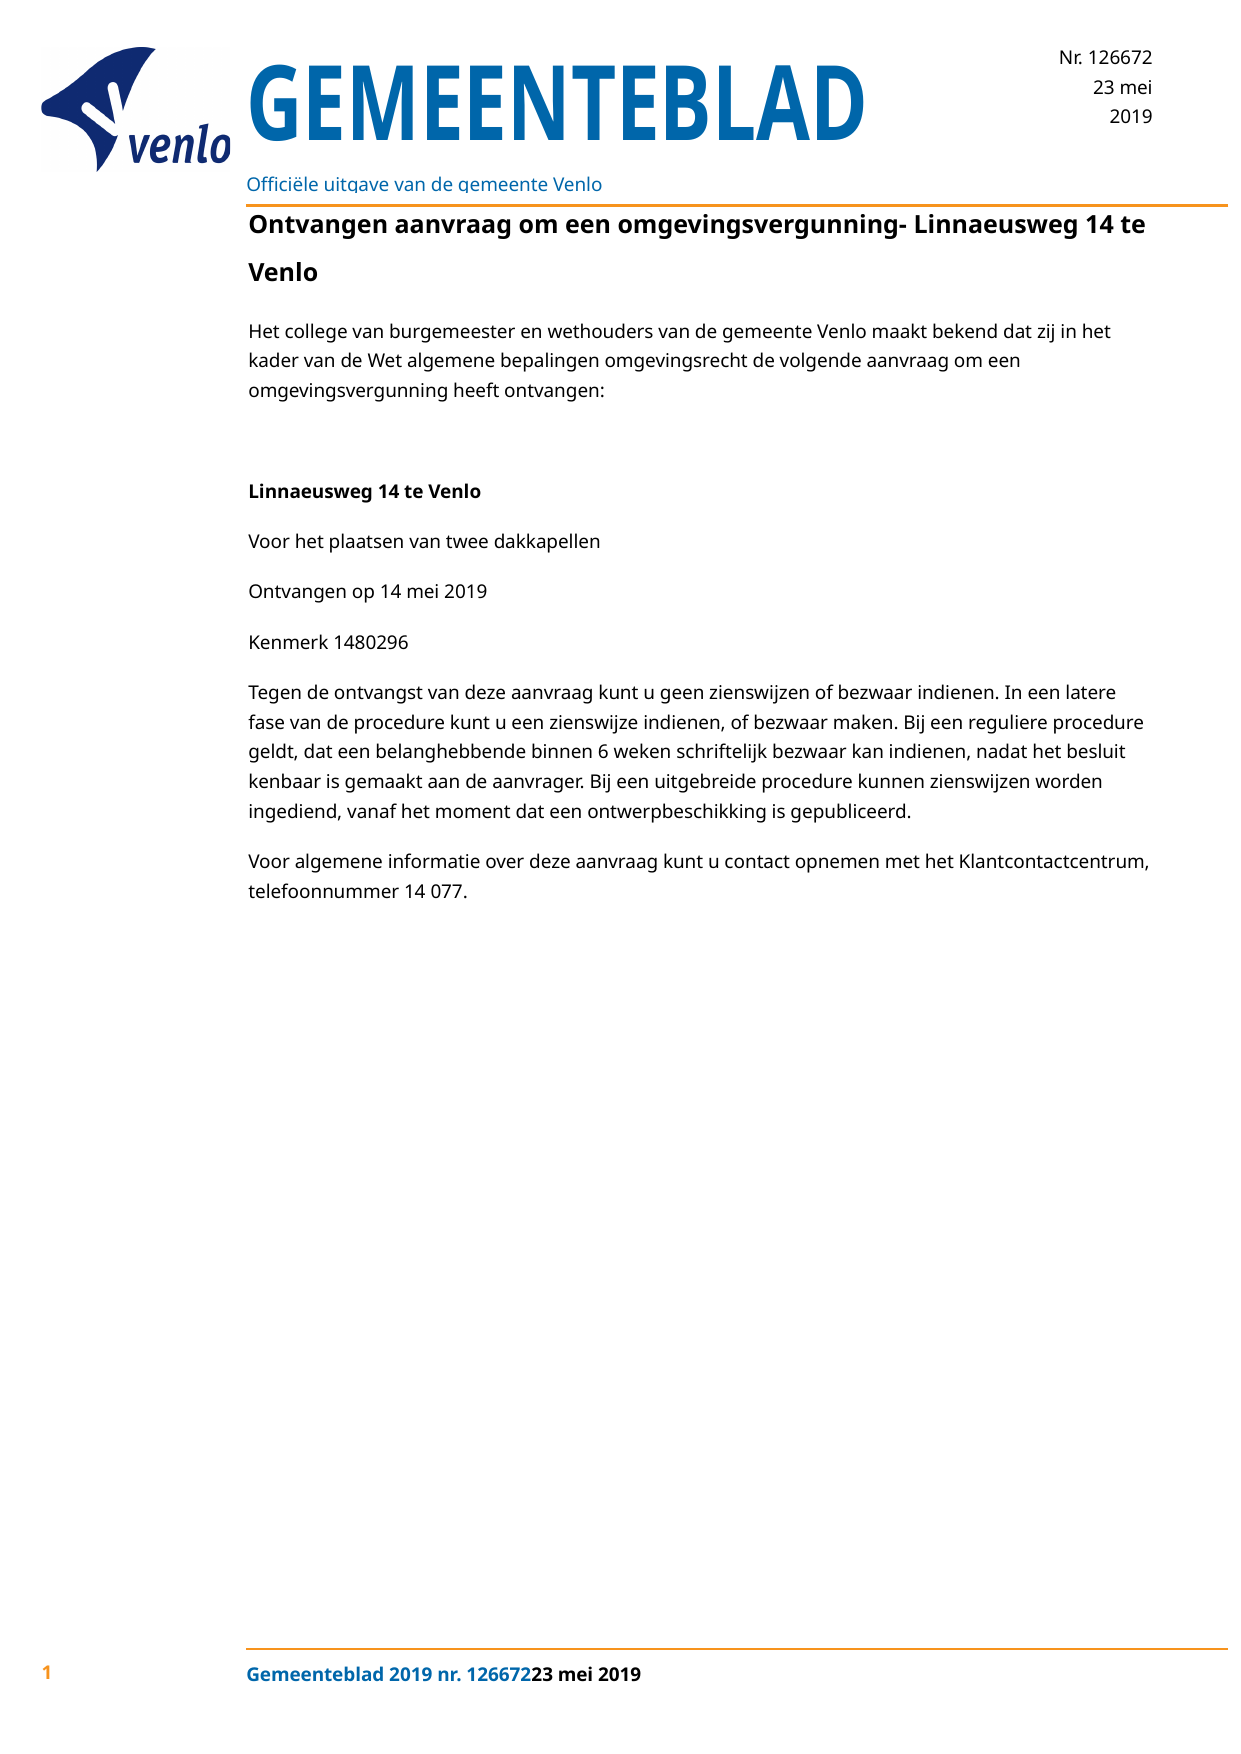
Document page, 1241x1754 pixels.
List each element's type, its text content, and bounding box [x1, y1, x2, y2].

text Ontvangen op 14 mei 2019 [248, 579, 1152, 604]
text Tegen de ontvangst van deze aanvraag kunt u geen zienswijzen of bezwaar indienen. In een latere fase van de procedure kunt u een zienswijze indienen, of bezwaar maken. Bij een reguliere procedure geldt, dat een belanghebbende binnen 6 weken schriftelijk bezwaar kan indienen, nadat het besluit kenbaar is gemaakt aan de aanvrager. Bij een uitgebreide procedure kunnen zienswijzen worden ingediend, vanaf het moment dat een ontwerpbeschikking is gepubliceerd. [248, 679, 1152, 824]
picture [41, 47, 231, 172]
text Voor het plaatsen van twee dakkapellen [248, 528, 1152, 554]
text Ontvangen aanvraag om een omgevingsvergunning- Linnaeusweg 14 te Venlo [248, 207, 1152, 288]
text Voor algemene informatie over deze aanvraag kunt u contact opnemen met het Klantcontactcentrum, telefoonnummer 14 077. [248, 848, 1152, 904]
text Kenmerk 1480296 [248, 629, 1152, 655]
text Linnaeusweg 14 te Venlo [248, 478, 1152, 504]
text Het college van burgemeester en wethouders van de gemeente Venlo maakt bekend dat zij in het kader van de Wet algemene bepalingen omgevingsrecht de volgende aanvraag om een omgevingsvergunning heeft ontvangen: [248, 318, 1152, 403]
